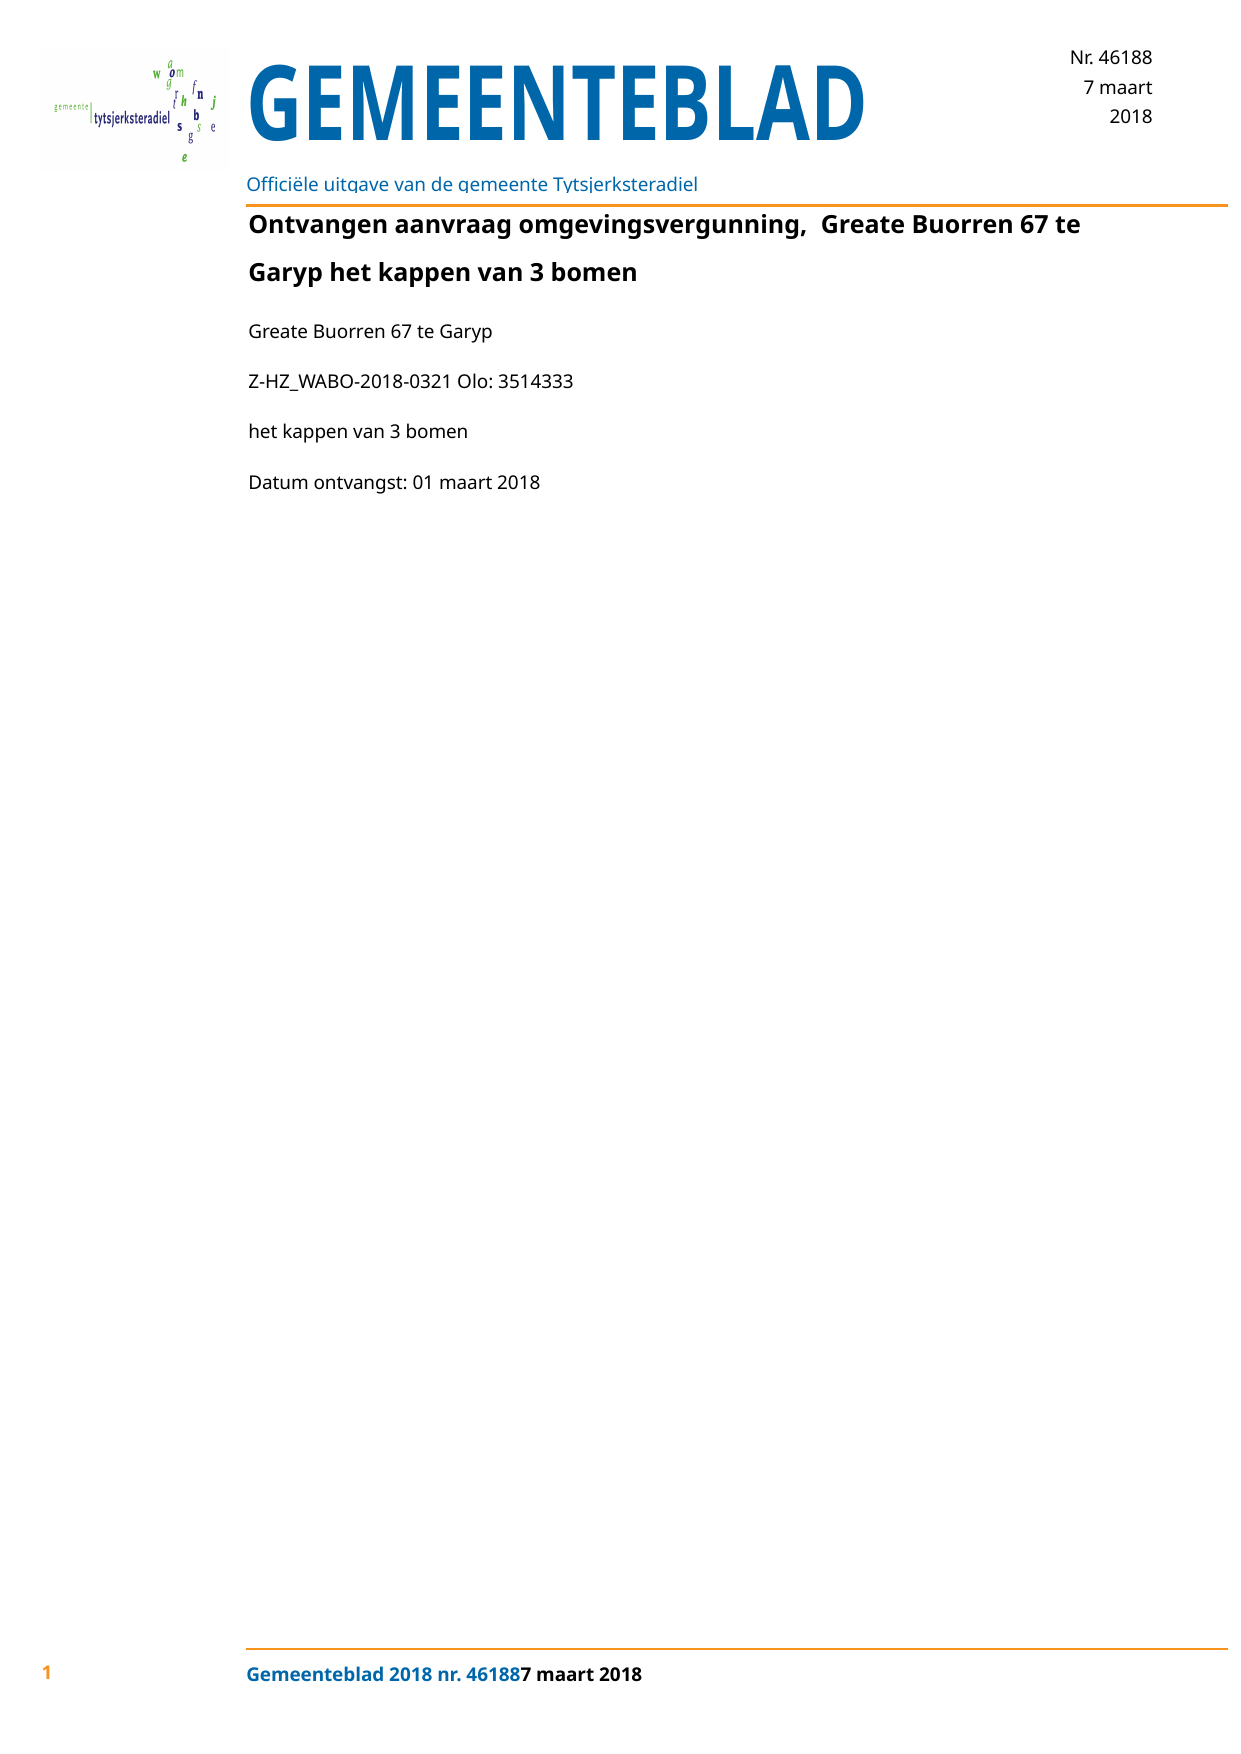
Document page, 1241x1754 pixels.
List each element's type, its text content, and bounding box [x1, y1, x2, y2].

text Greate Buorren 67 te Garyp [248, 318, 1152, 344]
picture [41, 47, 231, 172]
text Z-HZ_WABO-2018-0321 Olo: 3514333 [248, 368, 1152, 394]
text Datum ontvangst: 01 maart 2018 [248, 469, 1152, 495]
text Ontvangen aanvraag omgevingsvergunning, Greate Buorren 67 te Garyp het kappen van 3 bomen [248, 207, 1152, 288]
text het kappen van 3 bomen [248, 419, 1152, 444]
